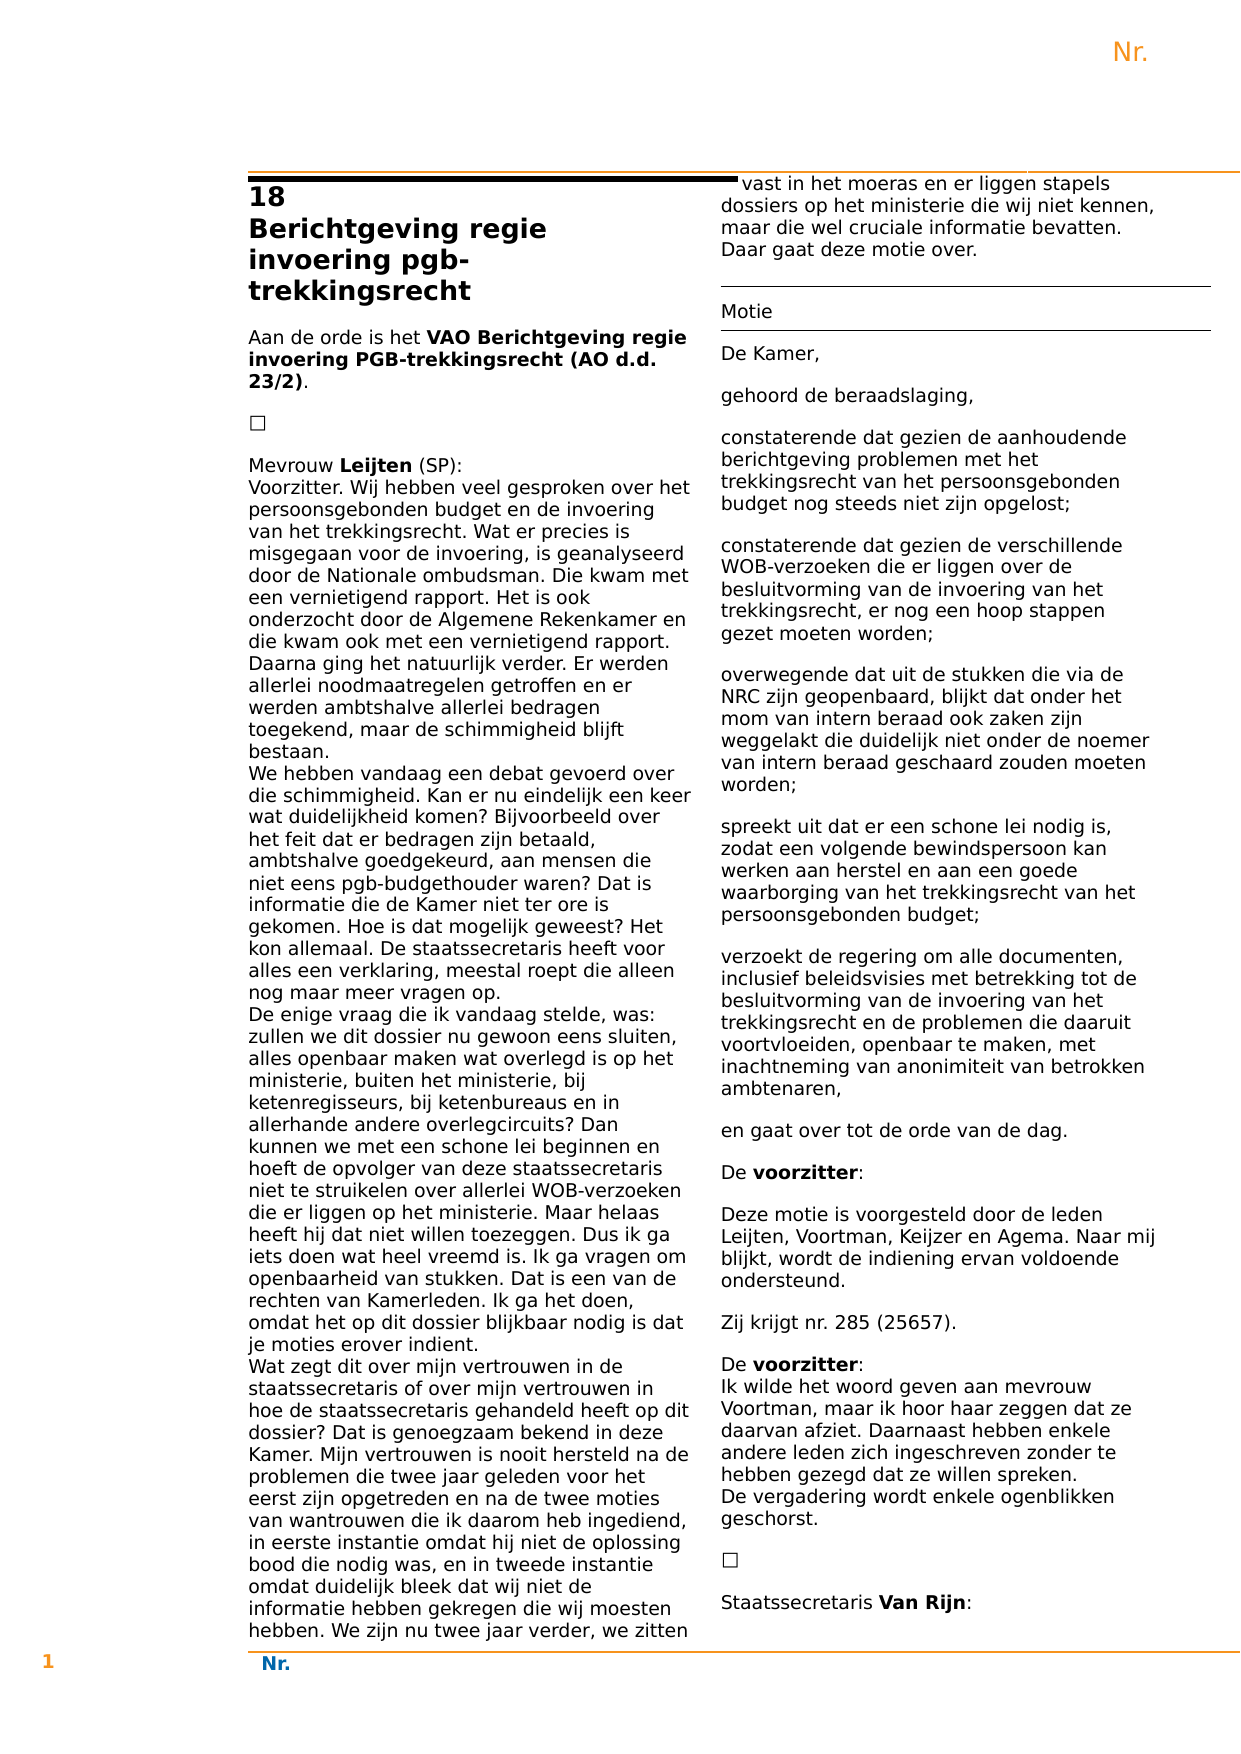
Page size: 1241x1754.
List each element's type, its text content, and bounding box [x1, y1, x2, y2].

text Ik wilde het woord geven aan mevrouw Voortman, maar ik hoor haar zeggen dat ze daarvan afziet. Daarnaast hebben enkele andere leden zich ingeschreven zonder te hebben gezegd dat ze willen spreken. [721, 1376, 1163, 1486]
text ⬜ [721, 1550, 1163, 1572]
text De vergadering wordt enkele ogenblikken geschorst. [721, 1486, 1163, 1530]
text De voorzitter: [721, 1162, 1163, 1184]
text De voorzitter: [721, 1354, 1163, 1376]
text Zij krijgt nr. 285 (25657). [721, 1312, 1163, 1334]
text Motie [721, 301, 1163, 323]
text Staatssecretaris Van Rijn: [721, 1592, 1163, 1614]
text vast in het moeras en er liggen stapels dossiers op het ministerie die wij niet kennen, maar die wel cruciale informatie bevatten. Daar gaat deze motie over. [721, 173, 1163, 261]
text De enige vraag die ik vandaag stelde, was: zullen we dit dossier nu gewoon eens sluiten, alles openbaar maken wat overlegd is op het ministerie, buiten het ministerie, bij ketenregisseurs, bij ketenbureaus en in allerhande andere overlegcircuits? Dan kunnen we met een schone lei beginnen en hoeft de opvolger van deze staatssecretaris niet te struikelen over allerlei WOB-verzoeken die er liggen op het ministerie. Maar helaas heeft hij dat niet willen toezeggen. Dus ik ga iets doen wat heel vreemd is. Ik ga vragen om openbaarheid van stukken. Dat is een van de rechten van Kamerleden. Ik ga het doen, omdat het op dit dossier blijkbaar nodig is dat je moties erover indient. [248, 1004, 691, 1356]
text verzoekt de regering om alle documenten, inclusief beleidsvisies met betrekking tot de besluitvorming van de invoering van het trekkingsrecht en de problemen die daaruit voortvloeiden, openbaar te maken, met inachtneming van anonimiteit van betrokken ambtenaren, [721, 946, 1163, 1100]
text We hebben vandaag een debat gevoerd over die schimmigheid. Kan er nu eindelijk een keer wat duidelijkheid komen? Bijvoorbeeld over het feit dat er bedragen zijn betaald, ambtshalve goedgekeurd, aan mensen die niet eens pgb-budgethouder waren? Dat is informatie die de Kamer niet ter ore is gekomen. Hoe is dat mogelijk geweest? Het kon allemaal. De staatssecretaris heeft voor alles een verklaring, meestal roept die alleen nog maar meer vragen op. [248, 762, 691, 1004]
text Mevrouw Leijten (SP): [248, 455, 691, 477]
text gehoord de beraadslaging, [721, 384, 1163, 407]
text overwegende dat uit de stukken die via de NRC zijn geopenbaard, blijkt dat onder het mom van intern beraad ook zaken zijn weggelakt die duidelijk niet onder de noemer van intern beraad geschaard zouden moeten worden; [721, 664, 1163, 796]
text ⬜ [248, 413, 691, 435]
text Voorzitter. Wij hebben veel gesproken over het persoonsgebonden budget en de invoering van het trekkingsrecht. Wat er precies is misgegaan voor de invoering, is geanalyseerd door de Nationale ombudsman. Die kwam met een vernietigend rapport. Het is ook onderzocht door de Algemene Rekenkamer en die kwam ook met een vernietigend rapport. Daarna ging het natuurlijk verder. Er werden allerlei noodmaatregelen getroffen en er werden ambtshalve allerlei bedragen toegekend, maar de schimmigheid blijft bestaan. [248, 477, 691, 762]
text Deze motie is voorgesteld door de leden Leijten, Voortman, Keijzer en Agema. Naar mij blijkt, wordt de indiening ervan voldoende ondersteund. [721, 1204, 1163, 1292]
text en gaat over tot de orde van de dag. [721, 1120, 1163, 1142]
title 18 Berichtgeving regie invoering pgb-trekkingsrecht [248, 182, 691, 307]
text Aan de orde is het VAO Berichtgeving regie invoering PGB-trekkingsrecht (AO d.d. 23/2). [248, 327, 691, 393]
text Wat zegt dit over mijn vertrouwen in de staatssecretaris of over mijn vertrouwen in hoe de staatssecretaris gehandeld heeft op dit dossier? Dat is genoegzaam bekend in deze Kamer. Mijn vertrouwen is nooit hersteld na de problemen die twee jaar geleden voor het eerst zijn opgetreden en na de twee moties van wantrouwen die ik daarom heb ingediend, in eerste instantie omdat hij niet de oplossing bood die nodig was, en in tweede instantie omdat duidelijk bleek dat wij niet de informatie hebben gekregen die wij moesten hebben. We zijn nu twee jaar verder, we zitten [248, 1356, 691, 1642]
text De Kamer, [721, 343, 1163, 364]
text constaterende dat gezien de verschillende WOB-verzoeken die er liggen over de besluitvorming van de invoering van het trekkingsrecht, er nog een hoop stappen gezet moeten worden; [721, 534, 1163, 644]
text constaterende dat gezien de aanhoudende berichtgeving problemen met het trekkingsrecht van het persoonsgebonden budget nog steeds niet zijn opgelost; [721, 427, 1163, 514]
text spreekt uit dat er een schone lei nodig is, zodat een volgende bewindspersoon kan werken aan herstel en aan een goede waarborging van het trekkingsrecht van het persoonsgebonden budget; [721, 816, 1163, 926]
